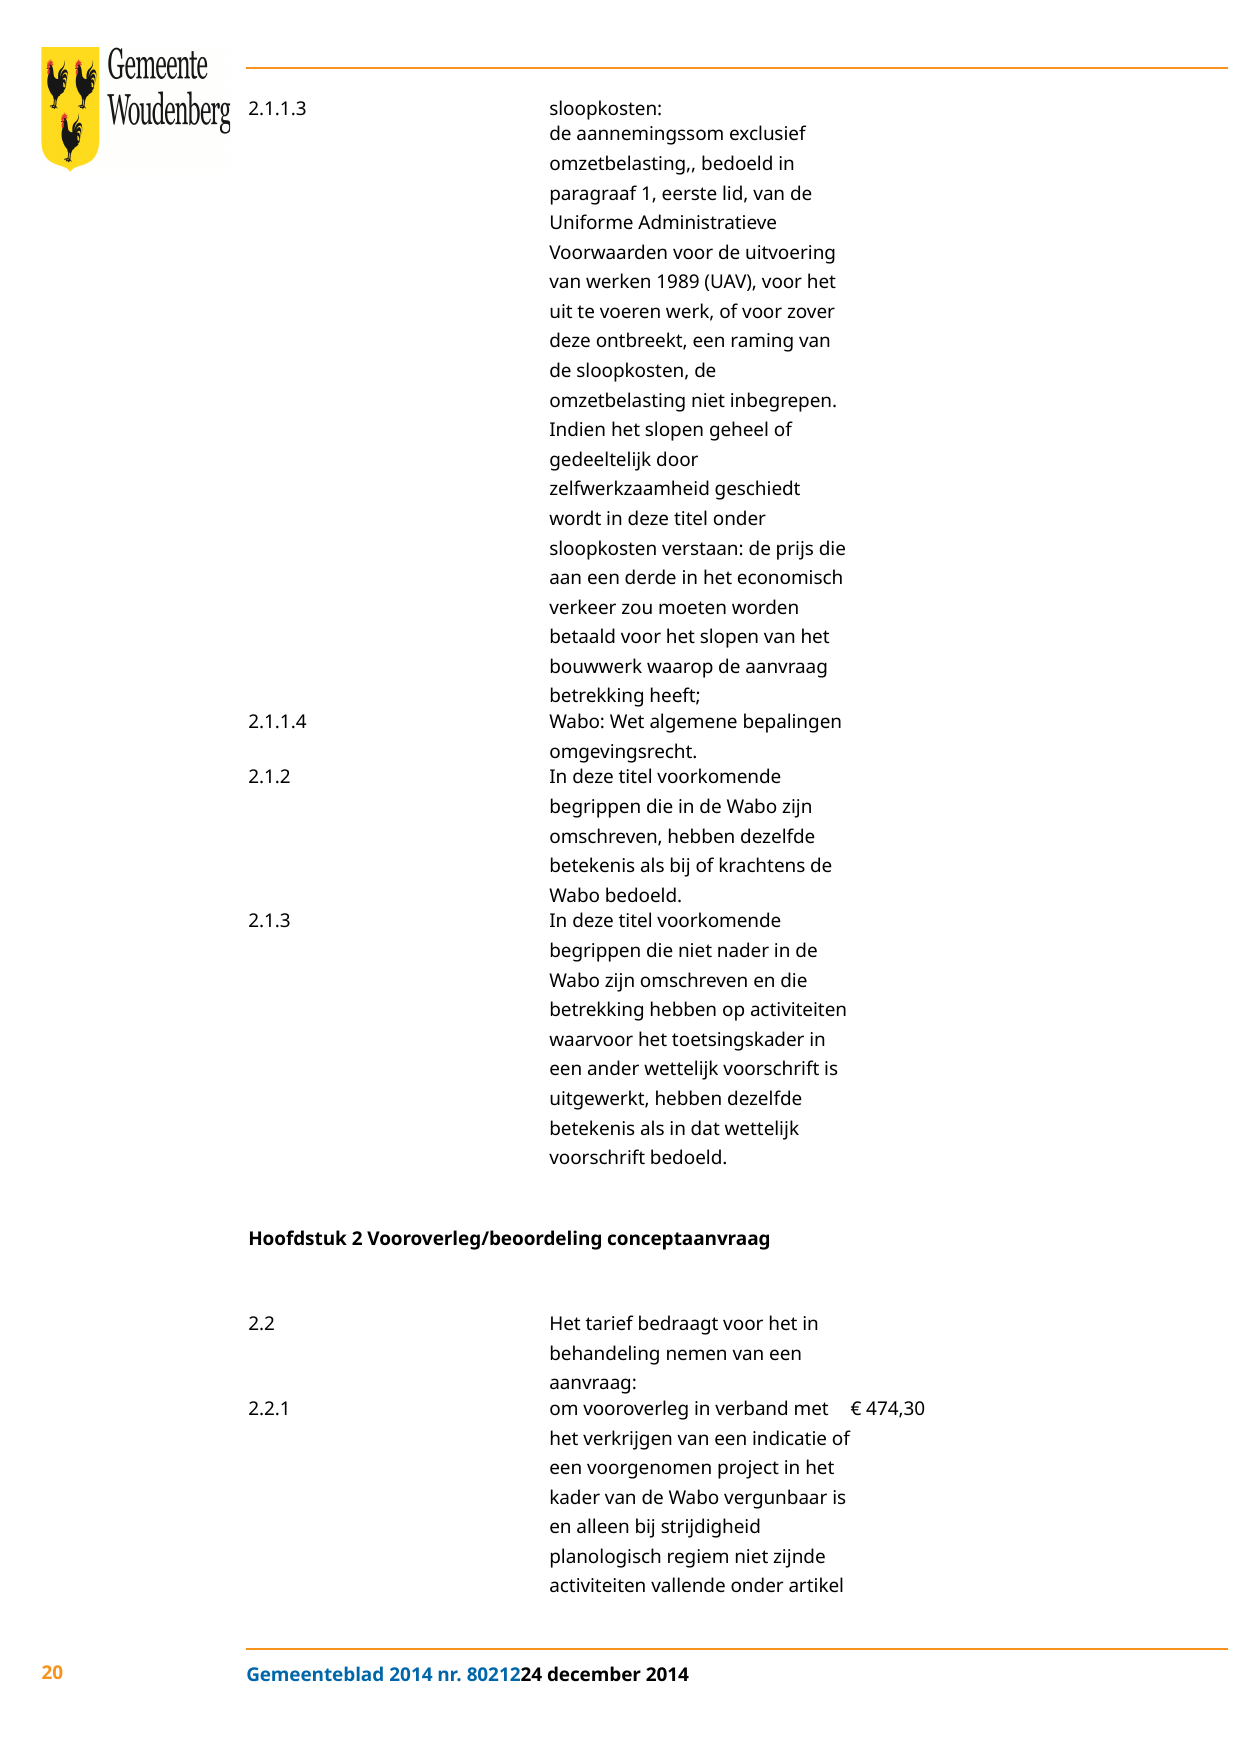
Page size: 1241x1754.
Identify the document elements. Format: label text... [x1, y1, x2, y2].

table_cell 2.1.3 [248, 908, 549, 1170]
table_cell sloopkosten: [549, 95, 850, 121]
picture [41, 47, 231, 172]
text Hoofdstuk 2 Vooroverleg/beoordeling conceptaanvraag [248, 1225, 1152, 1251]
table_cell om vooroverleg in verband met het verkrijgen van een indicatie of een voorgenomen project in het kader van de Wabo vergunbaar is en alleen bij strijdigheid planologisch regiem niet zijnde activiteiten vallende onder artikel [549, 1395, 850, 1598]
table_cell [850, 908, 1152, 1170]
table_cell 2.1.2 [248, 764, 549, 908]
table_cell 2.1.1.3 [248, 95, 549, 121]
table_cell 2.2.1 [248, 1395, 549, 1598]
table_cell Wabo: Wet algemene bepalingen omgevingsrecht. [549, 708, 850, 764]
table_cell [850, 708, 1152, 764]
table_header [850, 1310, 1152, 1395]
table_cell de aannemingssom exclusief omzetbelasting,, bedoeld in paragraaf 1, eerste lid, van de Uniforme Administratieve Voorwaarden voor de uitvoering van werken 1989 (UAV), voor het uit te voeren werk, of voor zover deze ontbreekt, een raming van de sloopkosten, de omzetbelasting niet inbegrepen. Indien het slopen geheel of gedeeltelijk door zelfwerkzaamheid geschiedt wordt in deze titel onder sloopkosten verstaan: de prijs die aan een derde in het economisch verkeer zou moeten worden betaald voor het slopen van het bouwwerk waarop de aanvraag betrekking heeft; [549, 121, 850, 708]
table_cell In deze titel voorkomende begrippen die niet nader in de Wabo zijn omschreven en die betrekking hebben op activiteiten waarvoor het toetsingskader in een ander wettelijk voorschrift is uitgewerkt, hebben dezelfde betekenis als in dat wettelijk voorschrift bedoeld. [549, 908, 850, 1170]
table_cell In deze titel voorkomende begrippen die in de Wabo zijn omschreven, hebben dezelfde betekenis als bij of krachtens de Wabo bedoeld. [549, 764, 850, 908]
table_header 2.2 [248, 1310, 549, 1395]
table_header Het tarief bedraagt voor het in behandeling nemen van een aanvraag: [549, 1310, 850, 1395]
table_cell [248, 121, 549, 708]
table_cell 2.1.1.4 [248, 708, 549, 764]
table_cell [850, 121, 1152, 708]
table_cell € 474,30 [850, 1395, 1152, 1598]
table_cell [850, 764, 1152, 908]
table_cell [850, 95, 1152, 121]
